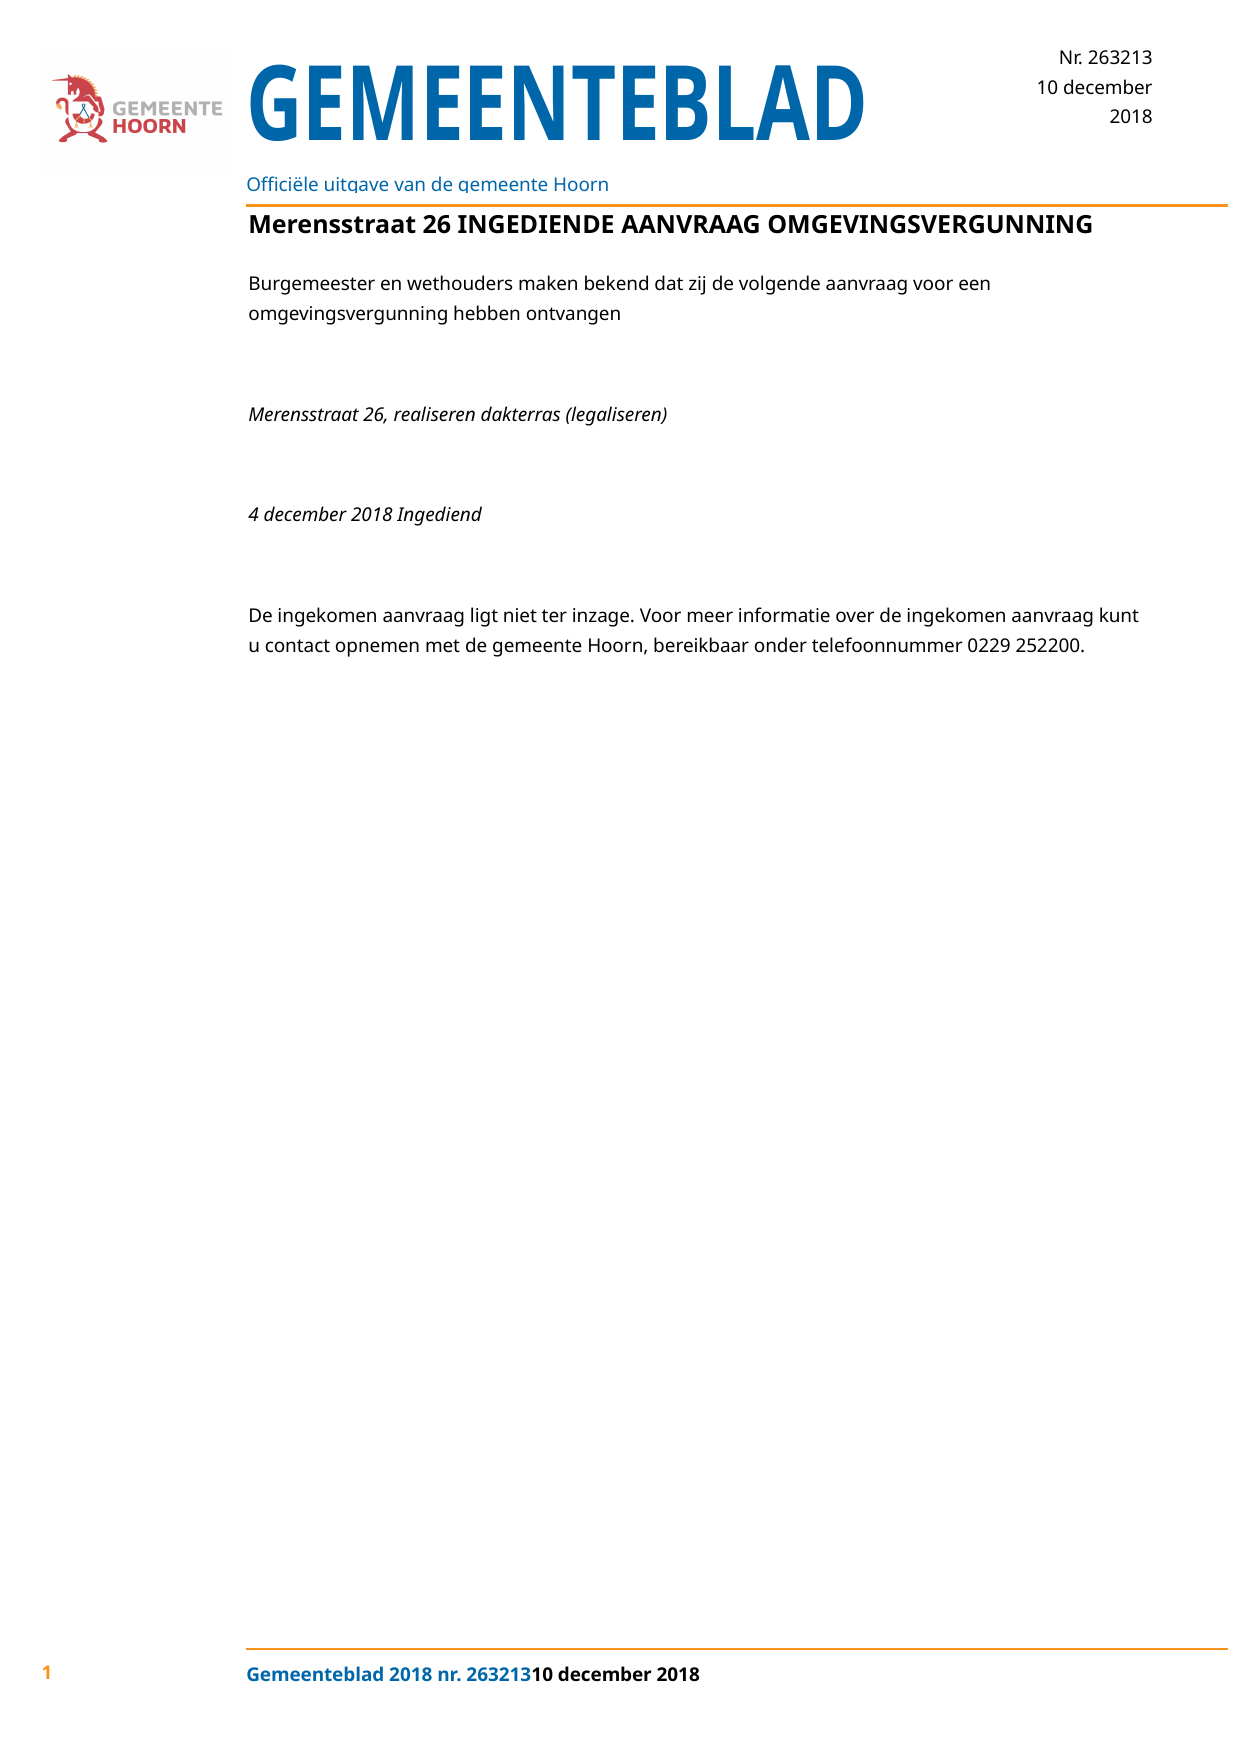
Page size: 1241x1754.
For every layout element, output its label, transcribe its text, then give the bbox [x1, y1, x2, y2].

text Burgemeester en wethouders maken bekend dat zij de volgende aanvraag voor een omgevingsvergunning hebben ontvangen [248, 270, 1152, 326]
text De ingekomen aanvraag ligt niet ter inzage. Voor meer informatie over de ingekomen aanvraag kunt u contact opnemen met de gemeente Hoorn, bereikbaar onder telefoonnummer 0229 252200. [248, 602, 1152, 658]
text Merensstraat 26 INGEDIENDE AANVRAAG OMGEVINGSVERGUNNING [248, 207, 1152, 241]
picture [41, 47, 231, 172]
text 4 december 2018 Ingediend [248, 502, 1152, 527]
text Merensstraat 26, realiseren dakterras (legaliseren) [248, 401, 1152, 426]
